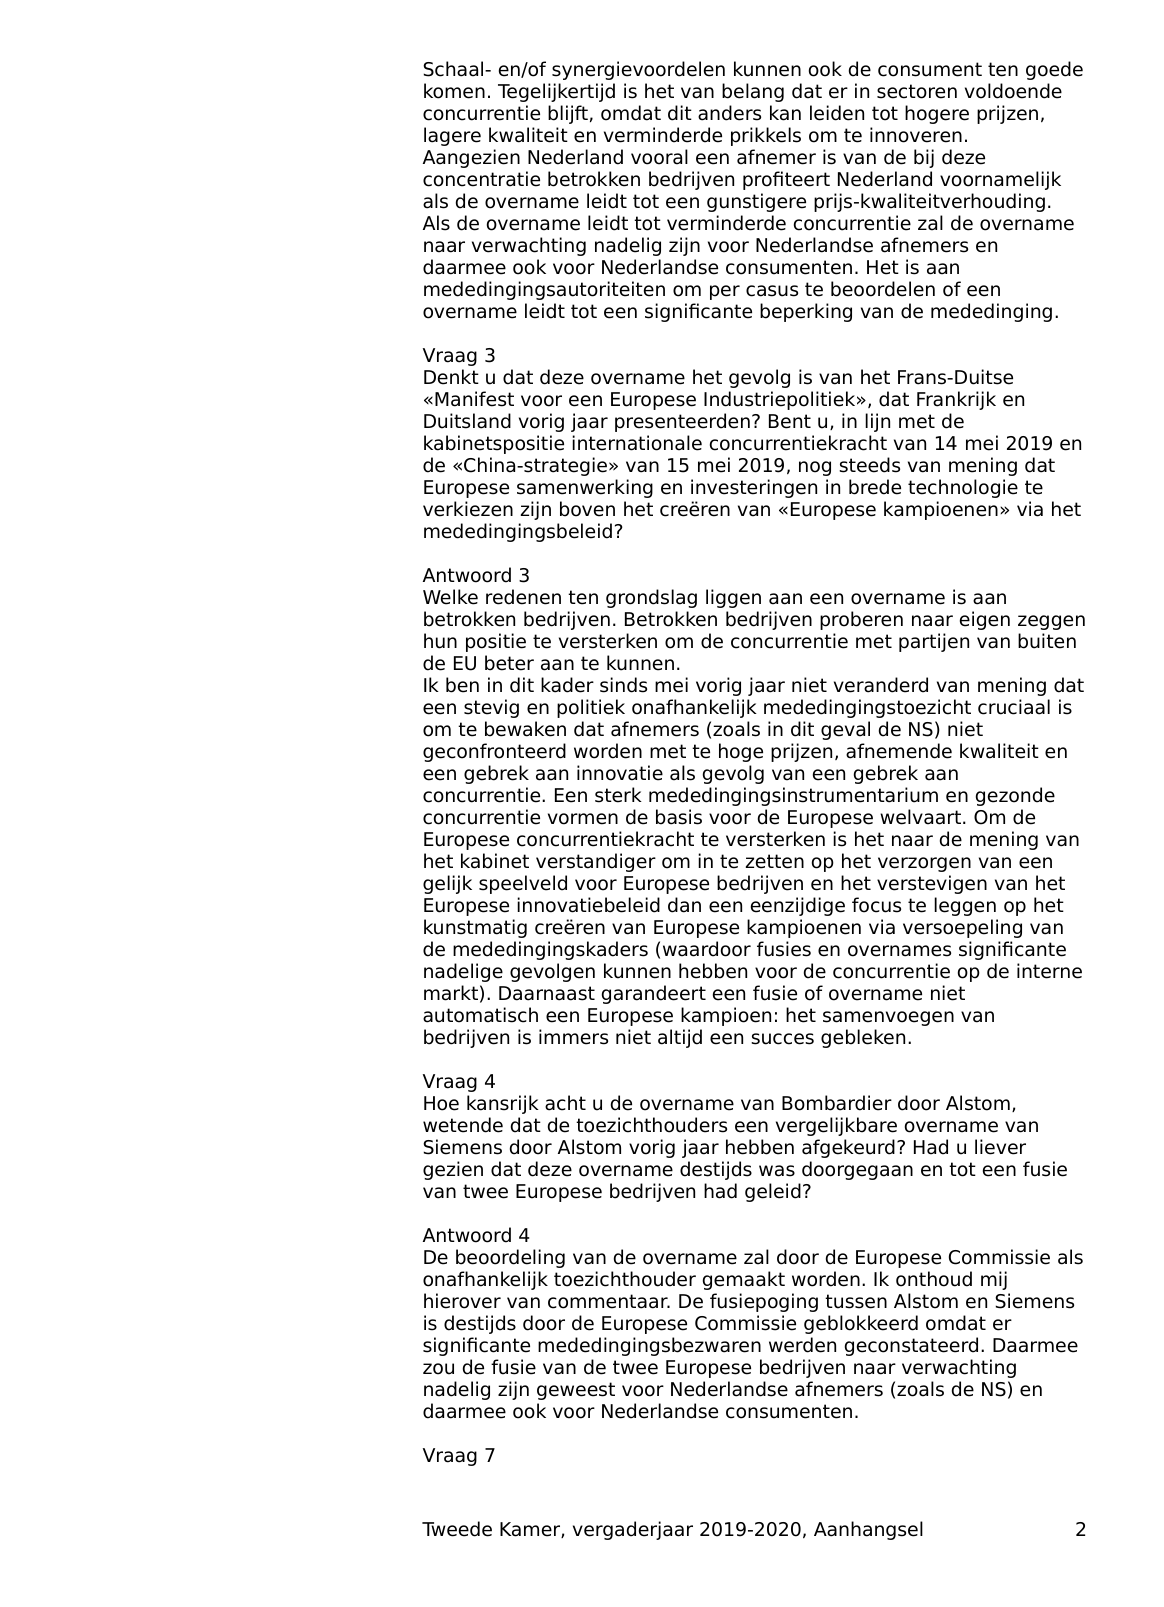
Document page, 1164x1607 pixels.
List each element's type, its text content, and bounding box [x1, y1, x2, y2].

text De beoordeling van de overname zal door de Europese Commissie als onafhankelijk toezichthouder gemaakt worden. Ik onthoud mij hierover van commentaar. De fusiepoging tussen Alstom en Siemens is destijds door de Europese Commissie geblokkeerd omdat er significante mededingingsbezwaren werden geconstateerd. Daarmee zou de fusie van de twee Europese bedrijven naar verwachting nadelig zijn geweest voor Nederlandse afnemers (zoals de NS) en daarmee ook voor Nederlandse consumenten. [422, 1247, 1087, 1423]
text Schaal- en/of synergievoordelen kunnen ook de consument ten goede komen. Tegelijkertijd is het van belang dat er in sectoren voldoende concurrentie blijft, omdat dit anders kan leiden tot hogere prijzen, lagere kwaliteit en verminderde prikkels om te innoveren. [422, 59, 1087, 147]
text Welke redenen ten grondslag liggen aan een overname is aan betrokken bedrijven. Betrokken bedrijven proberen naar eigen zeggen hun positie te versterken om de concurrentie met partijen van buiten de EU beter aan te kunnen. [422, 587, 1087, 675]
text Vraag 3 [422, 345, 1087, 367]
text Ik ben in dit kader sinds mei vorig jaar niet veranderd van mening dat een stevig en politiek onafhankelijk mededingingstoezicht cruciaal is om te bewaken dat afnemers (zoals in dit geval de NS) niet geconfronteerd worden met te hoge prijzen, afnemende kwaliteit en een gebrek aan innovatie als gevolg van een gebrek aan concurrentie. Een sterk mededingingsinstrumentarium en gezonde concurrentie vormen de basis voor de Europese welvaart. Om de Europese concurrentiekracht te versterken is het naar de mening van het kabinet verstandiger om in te zetten op het verzorgen van een gelijk speelveld voor Europese bedrijven en het verstevigen van het Europese innovatiebeleid dan een eenzijdige focus te leggen op het kunstmatig creëren van Europese kampioenen via versoepeling van de mededingingskaders (waardoor fusies en overnames significante nadelige gevolgen kunnen hebben voor de concurrentie op de interne markt). Daarnaast garandeert een fusie of overname niet automatisch een Europese kampioen: het samenvoegen van bedrijven is immers niet altijd een succes gebleken. [422, 675, 1087, 1048]
text Hoe kansrijk acht u de overname van Bombardier door Alstom, wetende dat de toezichthouders een vergelijkbare overname van Siemens door Alstom vorig jaar hebben afgekeurd? Had u liever gezien dat deze overname destijds was doorgegaan en tot een fusie van twee Europese bedrijven had geleid? [422, 1093, 1087, 1203]
text Vraag 4 [422, 1071, 1087, 1093]
text Vraag 7 [422, 1445, 1087, 1467]
text Aangezien Nederland vooral een afnemer is van de bij deze concentratie betrokken bedrijven profiteert Nederland voornamelijk als de overname leidt tot een gunstigere prijs-kwaliteitverhouding. Als de overname leidt tot verminderde concurrentie zal de overname naar verwachting nadelig zijn voor Nederlandse afnemers en daarmee ook voor Nederlandse consumenten. Het is aan mededingingsautoriteiten om per casus te beoordelen of een overname leidt tot een significante beperking van de mededinging. [422, 147, 1087, 323]
text Antwoord 3 [422, 565, 1087, 587]
text Denkt u dat deze overname het gevolg is van het Frans-Duitse «Manifest voor een Europese Industriepolitiek», dat Frankrijk en Duitsland vorig jaar presenteerden? Bent u, in lijn met de kabinetspositie internationale concurrentiekracht van 14 mei 2019 en de «China-strategie» van 15 mei 2019, nog steeds van mening dat Europese samenwerking en investeringen in brede technologie te verkiezen zijn boven het creëren van «Europese kampioenen» via het mededingingsbeleid? [422, 367, 1087, 543]
text Antwoord 4 [422, 1225, 1087, 1247]
